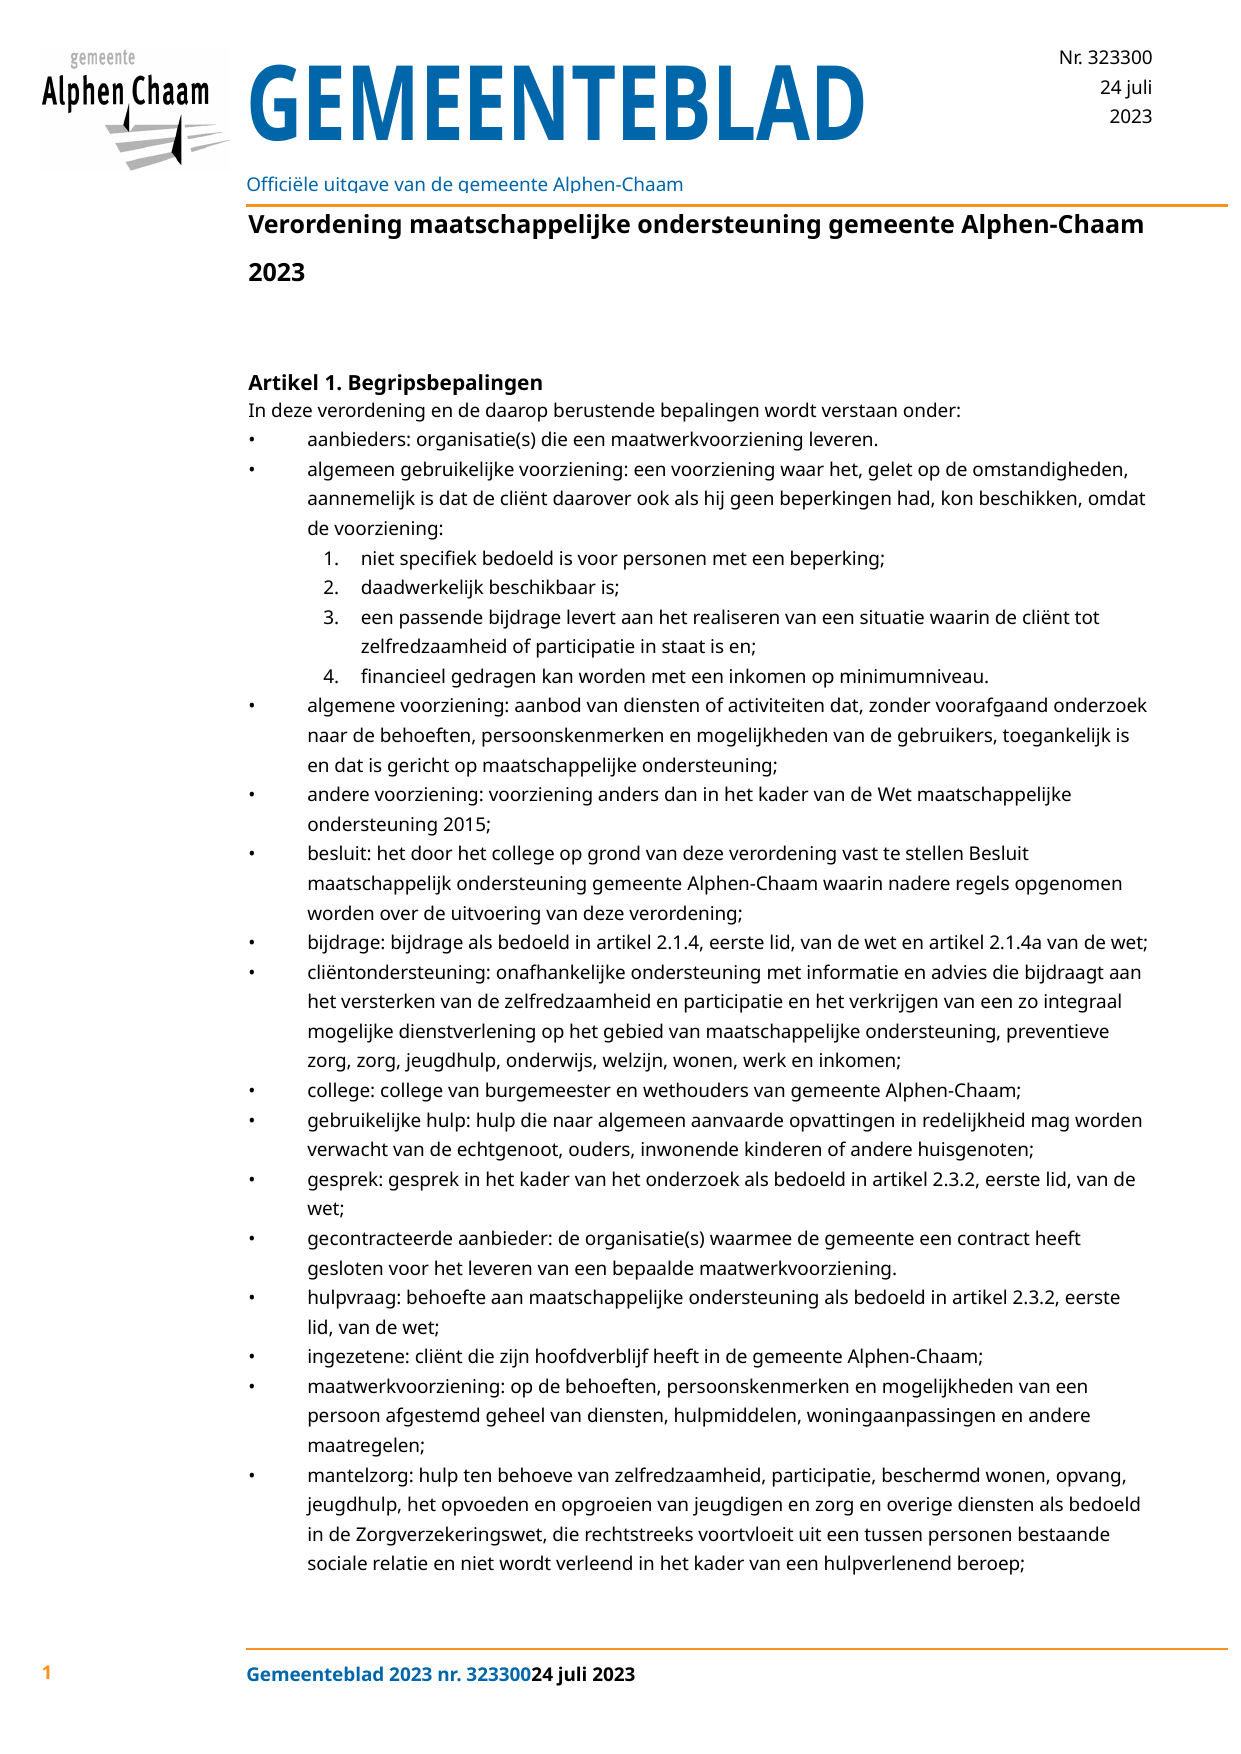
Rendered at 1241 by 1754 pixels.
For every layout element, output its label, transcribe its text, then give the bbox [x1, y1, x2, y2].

list college: college van burgemeester en wethouders van gemeente Alphen-Chaam; [248, 1077, 1152, 1103]
list bijdrage: bijdrage als bedoeld in artikel 2.1.4, eerste lid, van de wet en artikel 2.1.4a van de wet; [248, 929, 1152, 955]
list ingezetene: cliënt die zijn hoofdverblijf heeft in de gemeente Alphen-Chaam; [248, 1343, 1152, 1369]
list aanbieders: organisatie(s) die een maatwerkvoorziening leveren. [248, 426, 1152, 452]
list andere voorziening: voorziening anders dan in het kader van de Wet maatschappelijke ondersteuning 2015; [248, 781, 1152, 837]
list cliëntondersteuning: onafhankelijke ondersteuning met informatie en advies die bijdraagt aan het versterken van de zelfredzaamheid en participatie en het verkrijgen van een zo integraal mogelijke dienstverlening op het gebied van maatschappelijke ondersteuning, preventieve zorg, zorg, jeugdhulp, onderwijs, welzijn, wonen, werk en inkomen; [248, 959, 1152, 1073]
list besluit: het door het college op grond van deze verordening vast te stellen Besluit maatschappelijk ondersteuning gemeente Alphen-Chaam waarin nadere regels opgenomen worden over de uitvoering van deze verordening; [248, 841, 1152, 925]
list algemeen gebruikelijke voorziening: een voorziening waar het, gelet op de omstandigheden, aannemelijk is dat de cliënt daarover ook als hij geen beperkingen had, kon beschikken, omdat de voorziening: [248, 456, 1152, 541]
list een passende bijdrage levert aan het realiseren van een situatie waarin de cliënt tot zelfredzaamheid of participatie in staat is en; [323, 604, 1152, 659]
list financieel gedragen kan worden met een inkomen op minimumniveau. [323, 663, 1152, 689]
list gecontracteerde aanbieder: de organisatie(s) waarmee de gemeente een contract heeft gesloten voor het leveren van een bepaalde maatwerkvoorziening. [248, 1225, 1152, 1280]
list mantelzorg: hulp ten behoeve van zelfredzaamheid, participatie, beschermd wonen, opvang, jeugdhulp, het opvoeden en opgroeien van jeugdigen en zorg en overige diensten als bedoeld in de Zorgverzekeringswet, die rechtstreeks voortvloeit uit een tussen personen bestaande sociale relatie en niet wordt verleend in het kader van een hulpverlenend beroep; [248, 1462, 1152, 1576]
list hulpvraag: behoefte aan maatschappelijke ondersteuning als bedoeld in artikel 2.3.2, eerste lid, van de wet; [248, 1284, 1152, 1339]
text Artikel 1. Begripsbepalingen [248, 368, 1152, 397]
list algemene voorziening: aanbod van diensten of activiteiten dat, zonder voorafgaand onderzoek naar de behoeften, persoonskenmerken en mogelijkheden van de gebruikers, toegankelijk is en dat is gericht op maatschappelijke ondersteuning; [248, 693, 1152, 777]
list daadwerkelijk beschikbaar is; [323, 574, 1152, 600]
list gebruikelijke hulp: hulp die naar algemeen aanvaarde opvattingen in redelijkheid mag worden verwacht van de echtgenoot, ouders, inwonende kinderen of andere huisgenoten; [248, 1107, 1152, 1162]
list niet specifiek bedoeld is voor personen met een beperking; [323, 545, 1152, 570]
text In deze verordening en de daarop berustende bepalingen wordt verstaan onder: [248, 397, 1152, 422]
list maatwerkvoorziening: op de behoeften, persoonskenmerken en mogelijkheden van een persoon afgestemd geheel van diensten, hulpmiddelen, woningaanpassingen en andere maatregelen; [248, 1373, 1152, 1458]
text Verordening maatschappelijke ondersteuning gemeente Alphen-Chaam 2023 [248, 207, 1152, 288]
picture [41, 47, 231, 172]
list gesprek: gesprek in het kader van het onderzoek als bedoeld in artikel 2.3.2, eerste lid, van de wet; [248, 1166, 1152, 1221]
